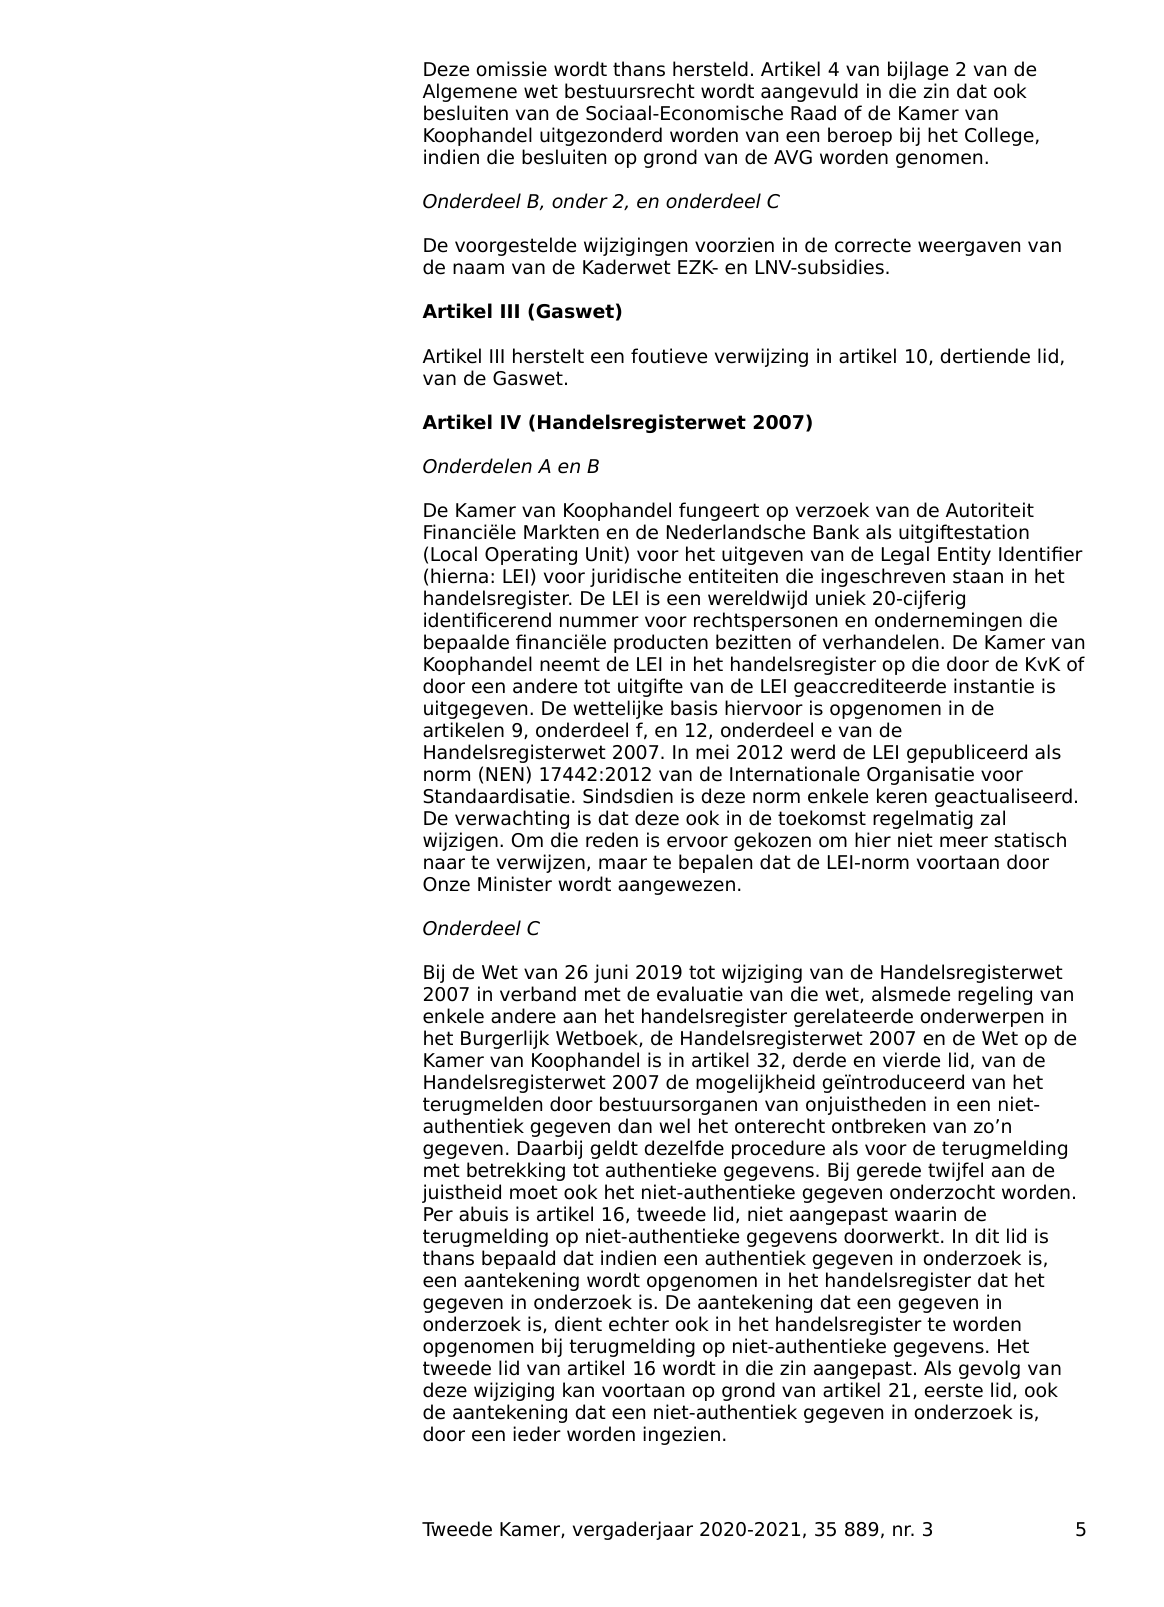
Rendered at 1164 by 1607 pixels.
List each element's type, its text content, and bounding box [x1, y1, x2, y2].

subtitle Artikel IV (Handelsregisterwet 2007) [422, 412, 1087, 434]
text De Kamer van Koophandel fungeert op verzoek van de Autoriteit Financiële Markten en de Nederlandsche Bank als uitgiftestation (Local Operating Unit) voor het uitgeven van de Legal Entity Identifier (hierna: LEI) voor juridische entiteiten die ingeschreven staan in het handelsregister. De LEI is een wereldwijd uniek 20-cijferig identificerend nummer voor rechtspersonen en ondernemingen die bepaalde financiële producten bezitten of verhandelen. De Kamer van Koophandel neemt de LEI in het handelsregister op die door de KvK of door een andere tot uitgifte van de LEI geaccrediteerde instantie is uitgegeven. De wettelijke basis hiervoor is opgenomen in de artikelen 9, onderdeel f, en 12, onderdeel e van de Handelsregisterwet 2007. In mei 2012 werd de LEI gepubliceerd als norm (NEN) 17442:2012 van de Internationale Organisatie voor Standaardisatie. Sindsdien is deze norm enkele keren geactualiseerd. De verwachting is dat deze ook in de toekomst regelmatig zal wijzigen. Om die reden is ervoor gekozen om hier niet meer statisch naar te verwijzen, maar te bepalen dat de LEI-norm voortaan door Onze Minister wordt aangewezen. [422, 500, 1087, 896]
text Bij de Wet van 26 juni 2019 tot wijziging van de Handelsregisterwet 2007 in verband met de evaluatie van die wet, alsmede regeling van enkele andere aan het handelsregister gerelateerde onderwerpen in het Burgerlijk Wetboek, de Handelsregisterwet 2007 en de Wet op de Kamer van Koophandel is in artikel 32, derde en vierde lid, van de Handelsregisterwet 2007 de mogelijkheid geïntroduceerd van het terugmelden door bestuursorganen van onjuistheden in een niet-authentiek gegeven dan wel het onterecht ontbreken van zo’n gegeven. Daarbij geldt dezelfde procedure als voor de terugmelding met betrekking tot authentieke gegevens. Bij gerede twijfel aan de juistheid moet ook het niet-authentieke gegeven onderzocht worden. [422, 962, 1087, 1204]
text De voorgestelde wijzigingen voorzien in de correcte weergaven van de naam van de Kaderwet EZK- en LNV-subsidies. [422, 235, 1087, 279]
subtitle Onderdeel C [422, 918, 1087, 940]
subtitle Onderdeel B, onder 2, en onderdeel C [422, 191, 1087, 213]
text Per abuis is artikel 16, tweede lid, niet aangepast waarin de terugmelding op niet-authentieke gegevens doorwerkt. In dit lid is thans bepaald dat indien een authentiek gegeven in onderzoek is, een aantekening wordt opgenomen in het handelsregister dat het gegeven in onderzoek is. De aantekening dat een gegeven in onderzoek is, dient echter ook in het handelsregister te worden opgenomen bij terugmelding op niet-authentieke gegevens. Het tweede lid van artikel 16 wordt in die zin aangepast. Als gevolg van deze wijziging kan voortaan op grond van artikel 21, eerste lid, ook de aantekening dat een niet-authentiek gegeven in onderzoek is, door een ieder worden ingezien. [422, 1204, 1087, 1446]
text Artikel III herstelt een foutieve verwijzing in artikel 10, dertiende lid, van de Gaswet. [422, 346, 1087, 389]
text Deze omissie wordt thans hersteld. Artikel 4 van bijlage 2 van de Algemene wet bestuursrecht wordt aangevuld in die zin dat ook besluiten van de Sociaal-Economische Raad of de Kamer van Koophandel uitgezonderd worden van een beroep bij het College, indien die besluiten op grond van de AVG worden genomen. [422, 59, 1087, 169]
subtitle Artikel III (Gaswet) [422, 301, 1087, 323]
subtitle Onderdelen A en B [422, 456, 1087, 478]
